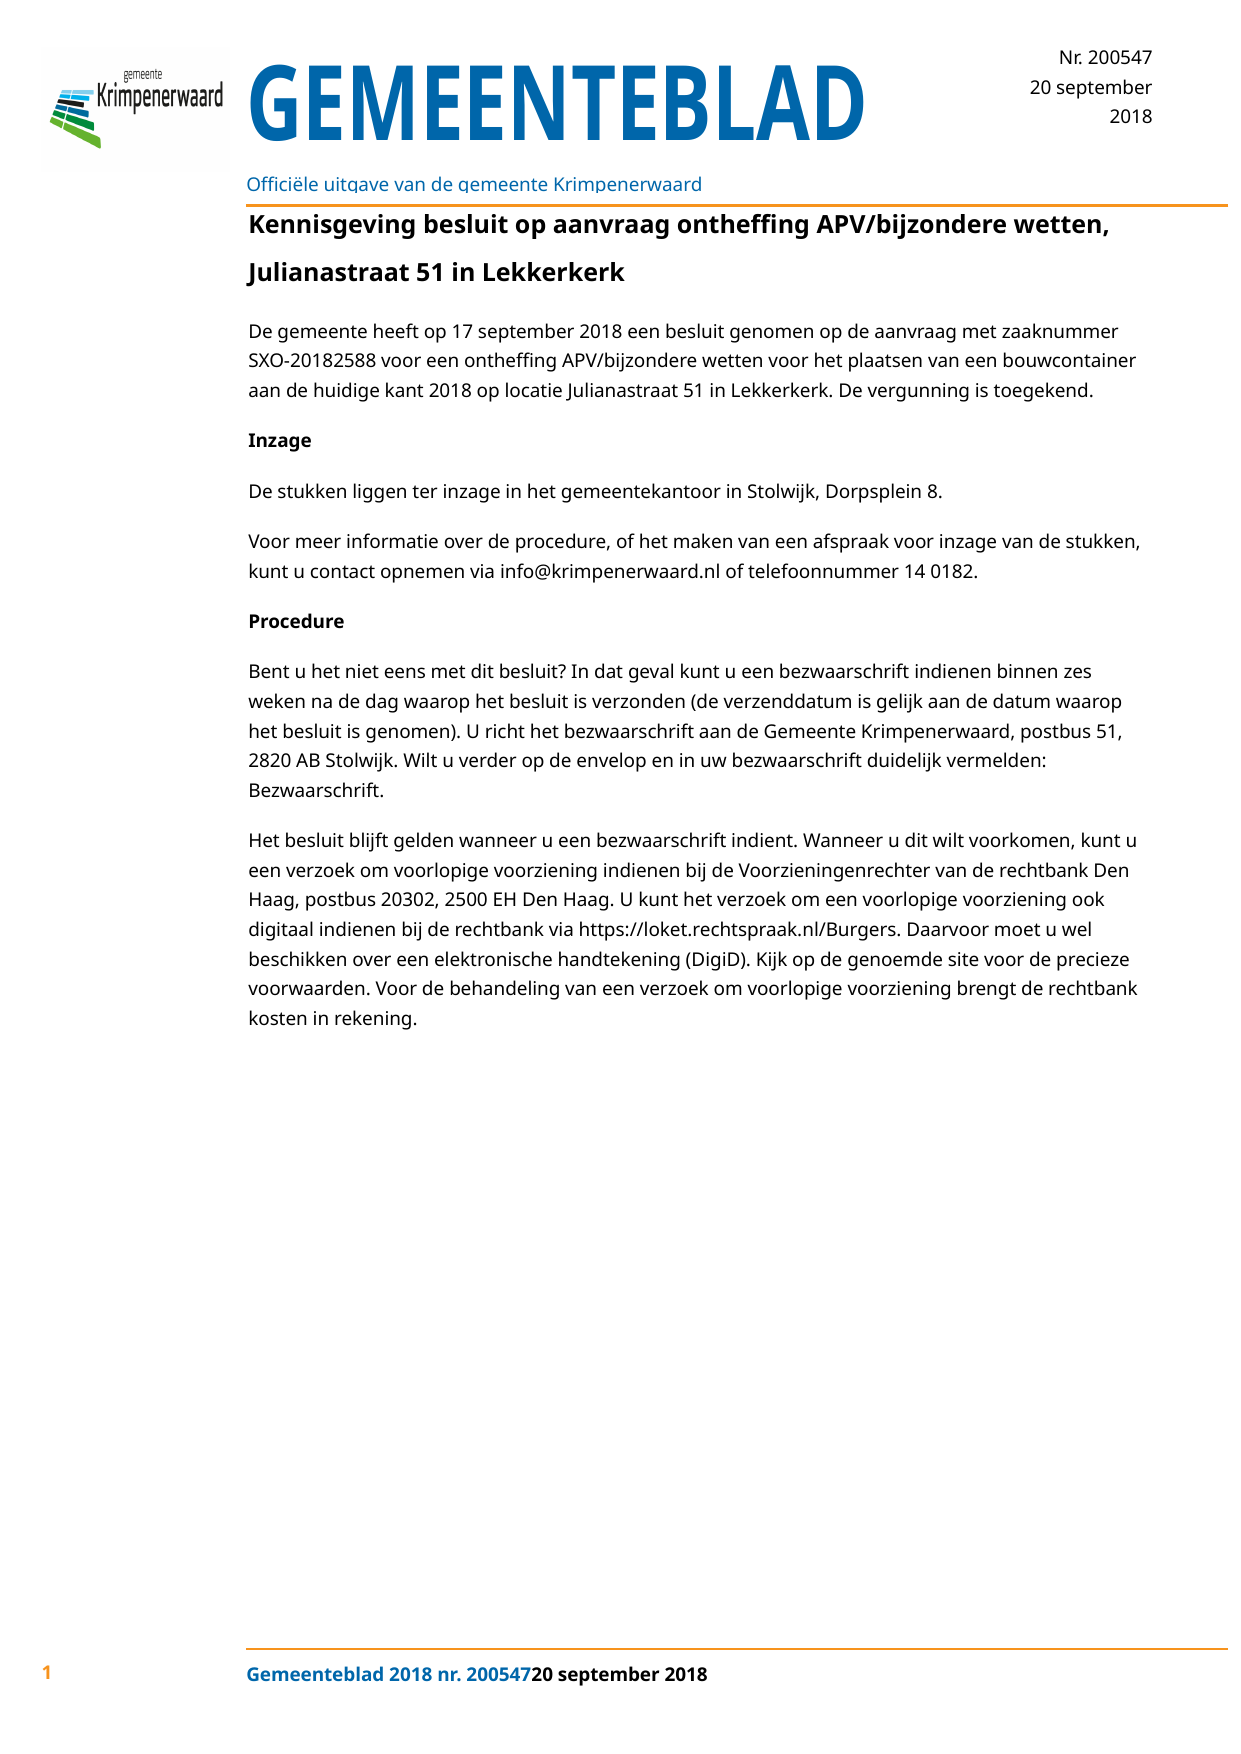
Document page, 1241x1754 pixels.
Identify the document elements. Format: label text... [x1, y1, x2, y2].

picture [41, 47, 231, 172]
text De gemeente heeft op 17 september 2018 een besluit genomen op de aanvraag met zaaknummer SXO-20182588 voor een ontheffing APV/bijzondere wetten voor het plaatsen van een bouwcontainer aan de huidige kant 2018 op locatie Julianastraat 51 in Lekkerkerk. De vergunning is toegekend. [248, 318, 1152, 403]
text Het besluit blijft gelden wanneer u een bezwaarschrift indient. Wanneer u dit wilt voorkomen, kunt u een verzoek om voorlopige voorziening indienen bij de Voorzieningenrechter van de rechtbank Den Haag, postbus 20302, 2500 EH Den Haag. U kunt het verzoek om een voorlopige voorziening ook digitaal indienen bij de rechtbank via https://loket.rechtspraak.nl/Burgers. Daarvoor moet u wel beschikken over een elektronische handtekening (DigiD). Kijk op de genoemde site voor de precieze voorwaarden. Voor de behandeling van een verzoek om voorlopige voorziening brengt de rechtbank kosten in rekening. [248, 827, 1152, 1031]
text Bent u het niet eens met dit besluit? In dat geval kunt u een bezwaarschrift indienen binnen zes weken na de dag waarop het besluit is verzonden (de verzenddatum is gelijk aan de datum waarop het besluit is genomen). U richt het bezwaarschrift aan de Gemeente Krimpenerwaard, postbus 51, 2820 AB Stolwijk. Wilt u verder op de envelop en in uw bezwaarschrift duidelijk vermelden: Bezwaarschrift. [248, 659, 1152, 803]
text Inzage [248, 427, 1152, 453]
text De stukken liggen ter inzage in het gemeentekantoor in Stolwijk, Dorpsplein 8. [248, 478, 1152, 504]
text Voor meer informatie over de procedure, of het maken van een afspraak voor inzage van de stukken, kunt u contact opnemen via info@krimpenerwaard.nl of telefoonnummer 14 0182. [248, 528, 1152, 584]
text Procedure [248, 608, 1152, 634]
text Kennisgeving besluit op aanvraag ontheffing APV/bijzondere wetten, Julianastraat 51 in Lekkerkerk [248, 207, 1152, 288]
